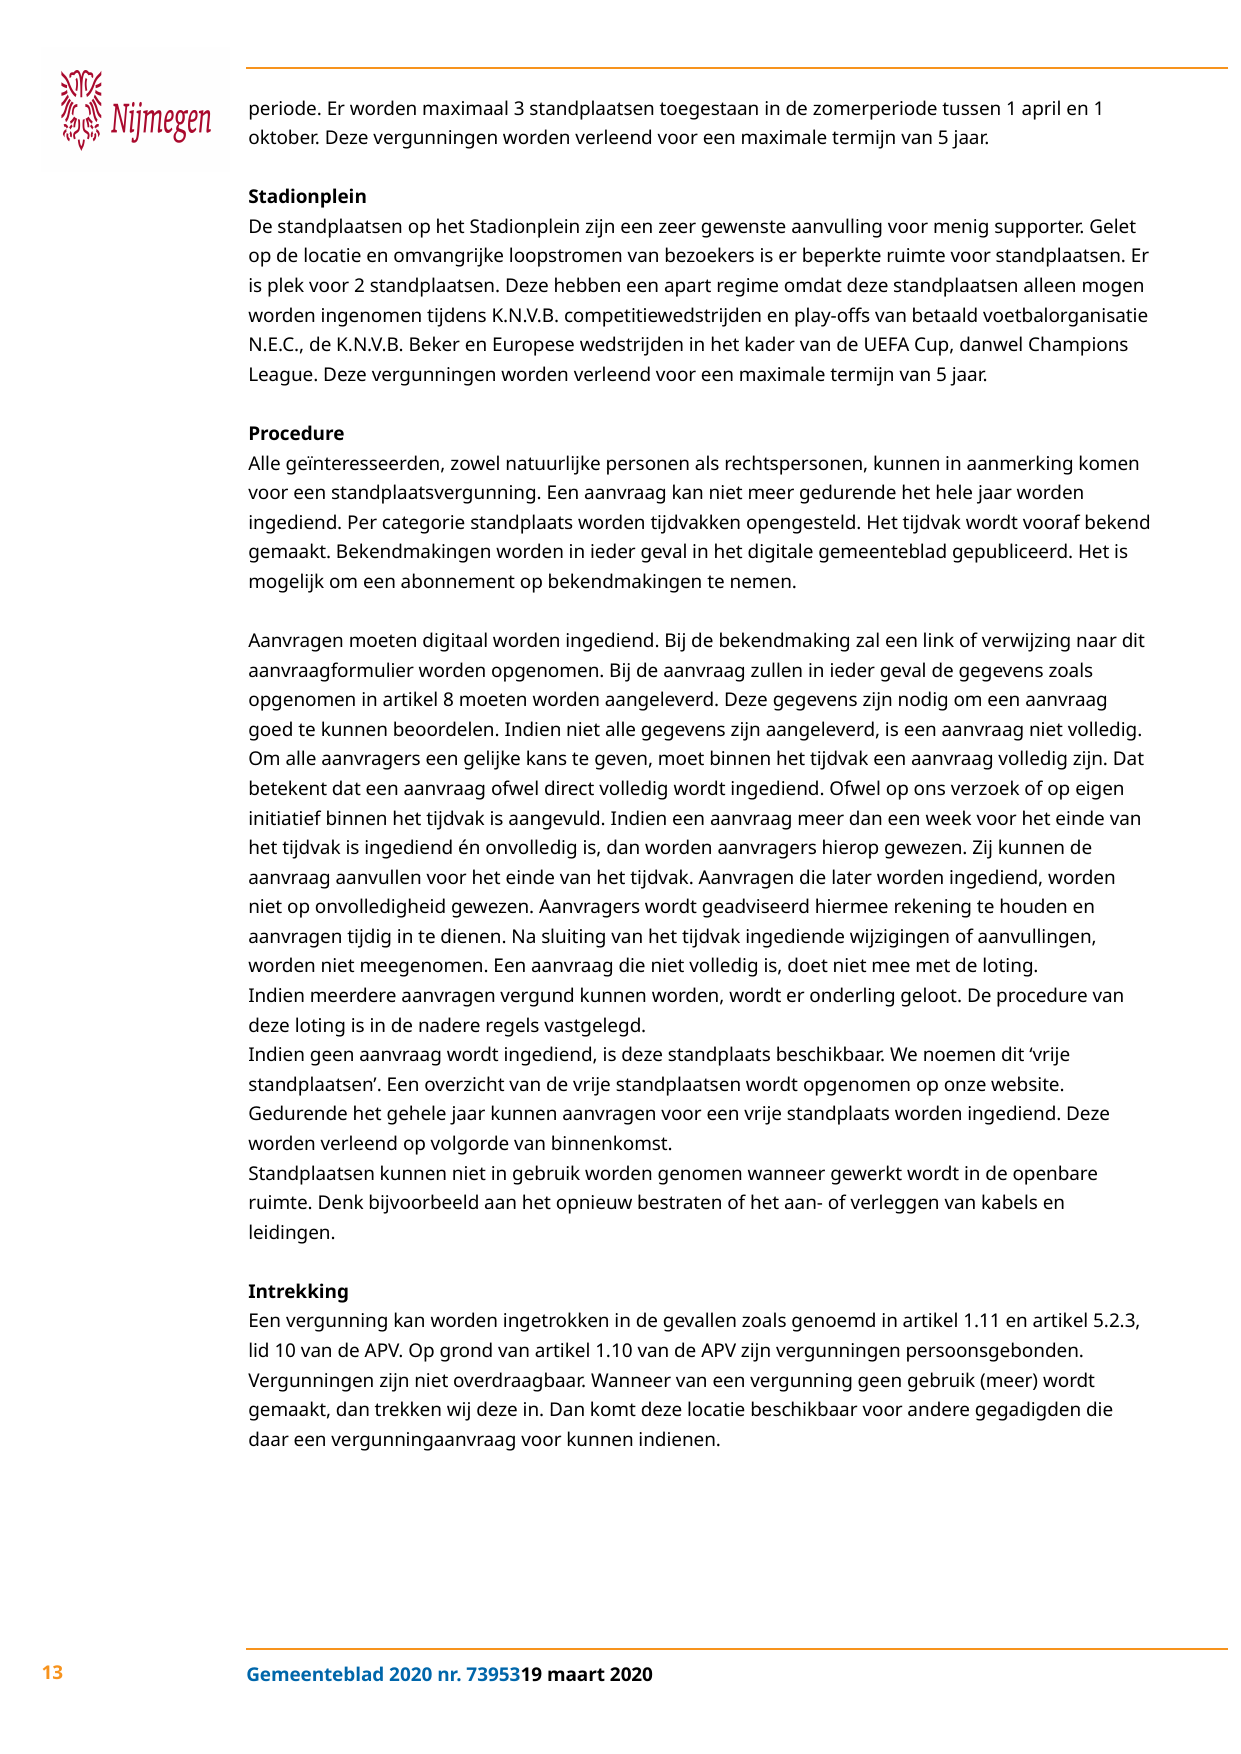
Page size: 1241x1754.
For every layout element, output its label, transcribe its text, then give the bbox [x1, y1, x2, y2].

text Indien geen aanvraag wordt ingediend, is deze standplaats beschikbaar. We noemen dit ‘vrije standplaatsen’. Een overzicht van de vrije standplaatsen wordt opgenomen op onze website. Gedurende het gehele jaar kunnen aanvragen voor een vrije standplaats worden ingediend. Deze worden verleend op volgorde van binnenkomst. [248, 1041, 1152, 1156]
text periode. Er worden maximaal 3 standplaatsen toegestaan in de zomerperiode tussen 1 april en 1 oktober. Deze vergunningen worden verleend voor een maximale termijn van 5 jaar. [248, 95, 1152, 150]
text Standplaatsen kunnen niet in gebruik worden genomen wanneer gewerkt wordt in de openbare ruimte. Denk bijvoorbeeld aan het opnieuw bestraten of het aan- of verleggen van kabels en leidingen. [248, 1160, 1152, 1245]
text Alle geïnteresseerden, zowel natuurlijke personen als rechtspersonen, kunnen in aanmerking komen voor een standplaatsvergunning. Een aanvraag kan niet meer gedurende het hele jaar worden ingediend. Per categorie standplaats worden tijdvakken opengesteld. Het tijdvak wordt vooraf bekend gemaakt. Bekendmakingen worden in ieder geval in het digitale gemeenteblad gepubliceerd. Het is mogelijk om een abonnement op bekendmakingen te nemen. [248, 450, 1152, 594]
picture [41, 47, 231, 172]
text Een vergunning kan worden ingetrokken in de gevallen zoals genoemd in artikel 1.11 en artikel 5.2.3, lid 10 van de APV. Op grond van artikel 1.10 van de APV zijn vergunningen persoonsgebonden. Vergunningen zijn niet overdraagbaar. Wanneer van een vergunning geen gebruik (meer) wordt gemaakt, dan trekken wij deze in. Dan komt deze locatie beschikbaar voor andere gegadigden die daar een vergunningaanvraag voor kunnen indienen. [248, 1308, 1152, 1452]
text De standplaatsen op het Stadionplein zijn een zeer gewenste aanvulling voor menig supporter. Gelet op de locatie en omvangrijke loopstromen van bezoekers is er beperkte ruimte voor standplaatsen. Er is plek voor 2 standplaatsen. Deze hebben een apart regime omdat deze standplaatsen alleen mogen worden ingenomen tijdens K.N.V.B. competitiewedstrijden en play-offs van betaald voetbalorganisatie N.E.C., de K.N.V.B. Beker en Europese wedstrijden in het kader van de UEFA Cup, danwel Champions League. Deze vergunningen worden verleend voor een maximale termijn van 5 jaar. [248, 213, 1152, 387]
text Intrekking [248, 1278, 1152, 1304]
text Stadionplein [248, 183, 1152, 209]
text Procedure [248, 420, 1152, 446]
text Indien meerdere aanvragen vergund kunnen worden, wordt er onderling geloot. De procedure van deze loting is in de nadere regels vastgelegd. [248, 982, 1152, 1038]
text Aanvragen moeten digitaal worden ingediend. Bij de bekendmaking zal een link of verwijzing naar dit aanvraagformulier worden opgenomen. Bij de aanvraag zullen in ieder geval de gegevens zoals opgenomen in artikel 8 moeten worden aangeleverd. Deze gegevens zijn nodig om een aanvraag goed te kunnen beoordelen. Indien niet alle gegevens zijn aangeleverd, is een aanvraag niet volledig. Om alle aanvragers een gelijke kans te geven, moet binnen het tijdvak een aanvraag volledig zijn. Dat betekent dat een aanvraag ofwel direct volledig wordt ingediend. Ofwel op ons verzoek of op eigen initiatief binnen het tijdvak is aangevuld. Indien een aanvraag meer dan een week voor het einde van het tijdvak is ingediend én onvolledig is, dan worden aanvragers hierop gewezen. Zij kunnen de aanvraag aanvullen voor het einde van het tijdvak. Aanvragen die later worden ingediend, worden niet op onvolledigheid gewezen. Aanvragers wordt geadviseerd hiermee rekening te houden en aanvragen tijdig in te dienen. Na sluiting van het tijdvak ingediende wijzigingen of aanvullingen, worden niet meegenomen. Een aanvraag die niet volledig is, doet niet mee met de loting. [248, 627, 1152, 978]
